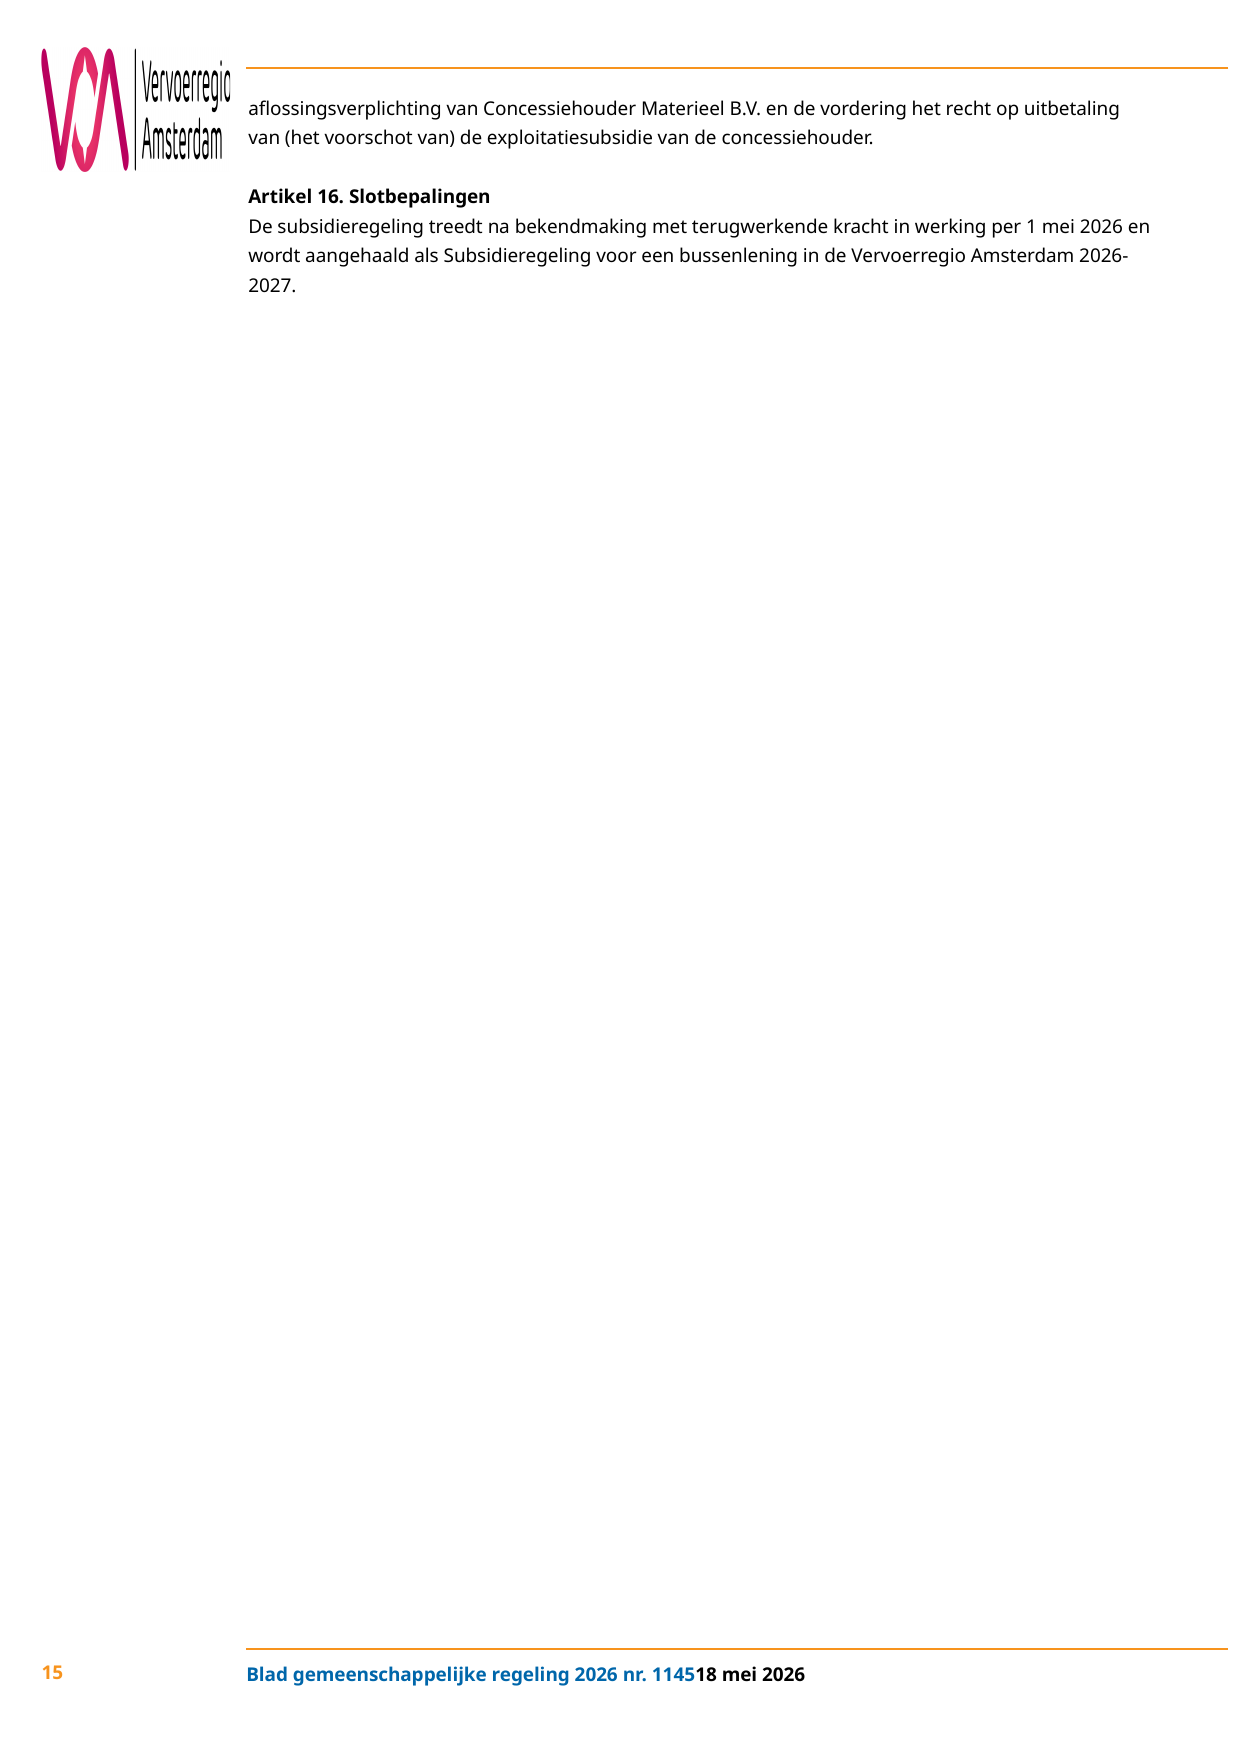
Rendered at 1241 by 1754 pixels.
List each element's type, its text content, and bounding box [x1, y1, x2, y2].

text De subsidieregeling treedt na bekendmaking met terugwerkende kracht in werking per 1 mei 2026 en wordt aangehaald als Subsidieregeling voor een bussenlening in de Vervoerregio Amsterdam 2026-2027. [248, 213, 1152, 298]
text Artikel ‎16. Slotbepalingen [248, 183, 1152, 209]
text aflossingsverplichting van Concessiehouder Materieel B.V. en de vordering het recht op uitbetaling van (het voorschot van) de exploitatiesubsidie van de concessiehouder. [248, 95, 1152, 150]
picture [41, 47, 231, 172]
